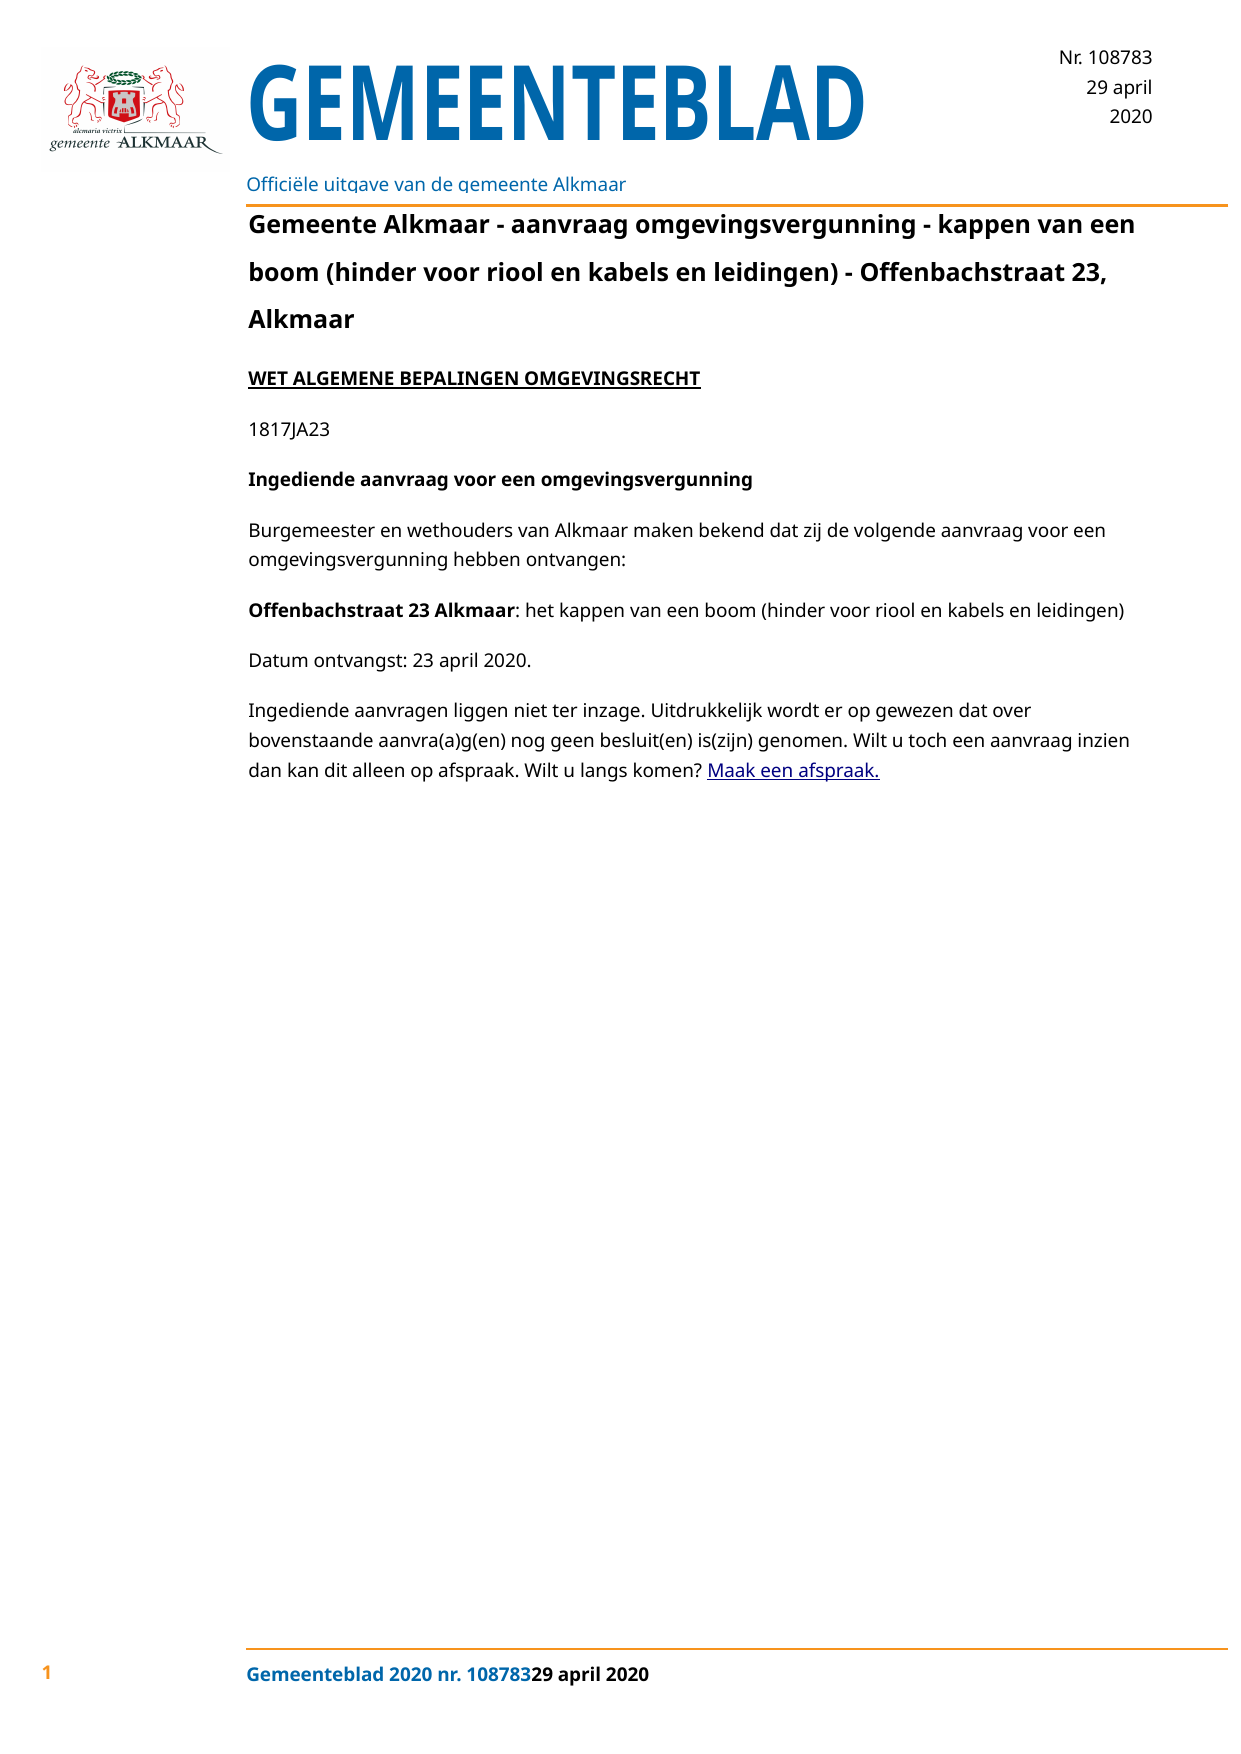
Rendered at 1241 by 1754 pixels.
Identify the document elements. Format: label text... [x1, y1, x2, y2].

text 1817JA23 [248, 416, 1152, 442]
text Burgemeester en wethouders van Alkmaar maken bekend dat zij de volgende aanvraag voor een omgevingsvergunning hebben ontvangen: [248, 517, 1152, 572]
text Gemeente Alkmaar - aanvraag omgevingsvergunning - kappen van een boom (hinder voor riool en kabels en leidingen) - Offenbachstraat 23, Alkmaar [248, 207, 1152, 336]
text Ingediende aanvragen liggen niet ter inzage. Uitdrukkelijk wordt er op gewezen dat over bovenstaande aanvra(a)g(en) nog geen besluit(en) is(zijn) genomen. Wilt u toch een aanvraag inzien dan kan dit alleen op afspraak. Wilt u langs komen? Maak een afspraak. [248, 698, 1152, 782]
text Offenbachstraat 23 Alkmaar: het kappen van een boom (hinder voor riool en kabels en leidingen) [248, 597, 1152, 622]
text Datum ontvangst: 23 april 2020. [248, 647, 1152, 673]
picture [41, 47, 231, 172]
text Ingediende aanvraag voor een omgevingsvergunning [248, 466, 1152, 492]
text WET ALGEMENE BEPALINGEN OMGEVINGSRECHT [248, 366, 1152, 391]
